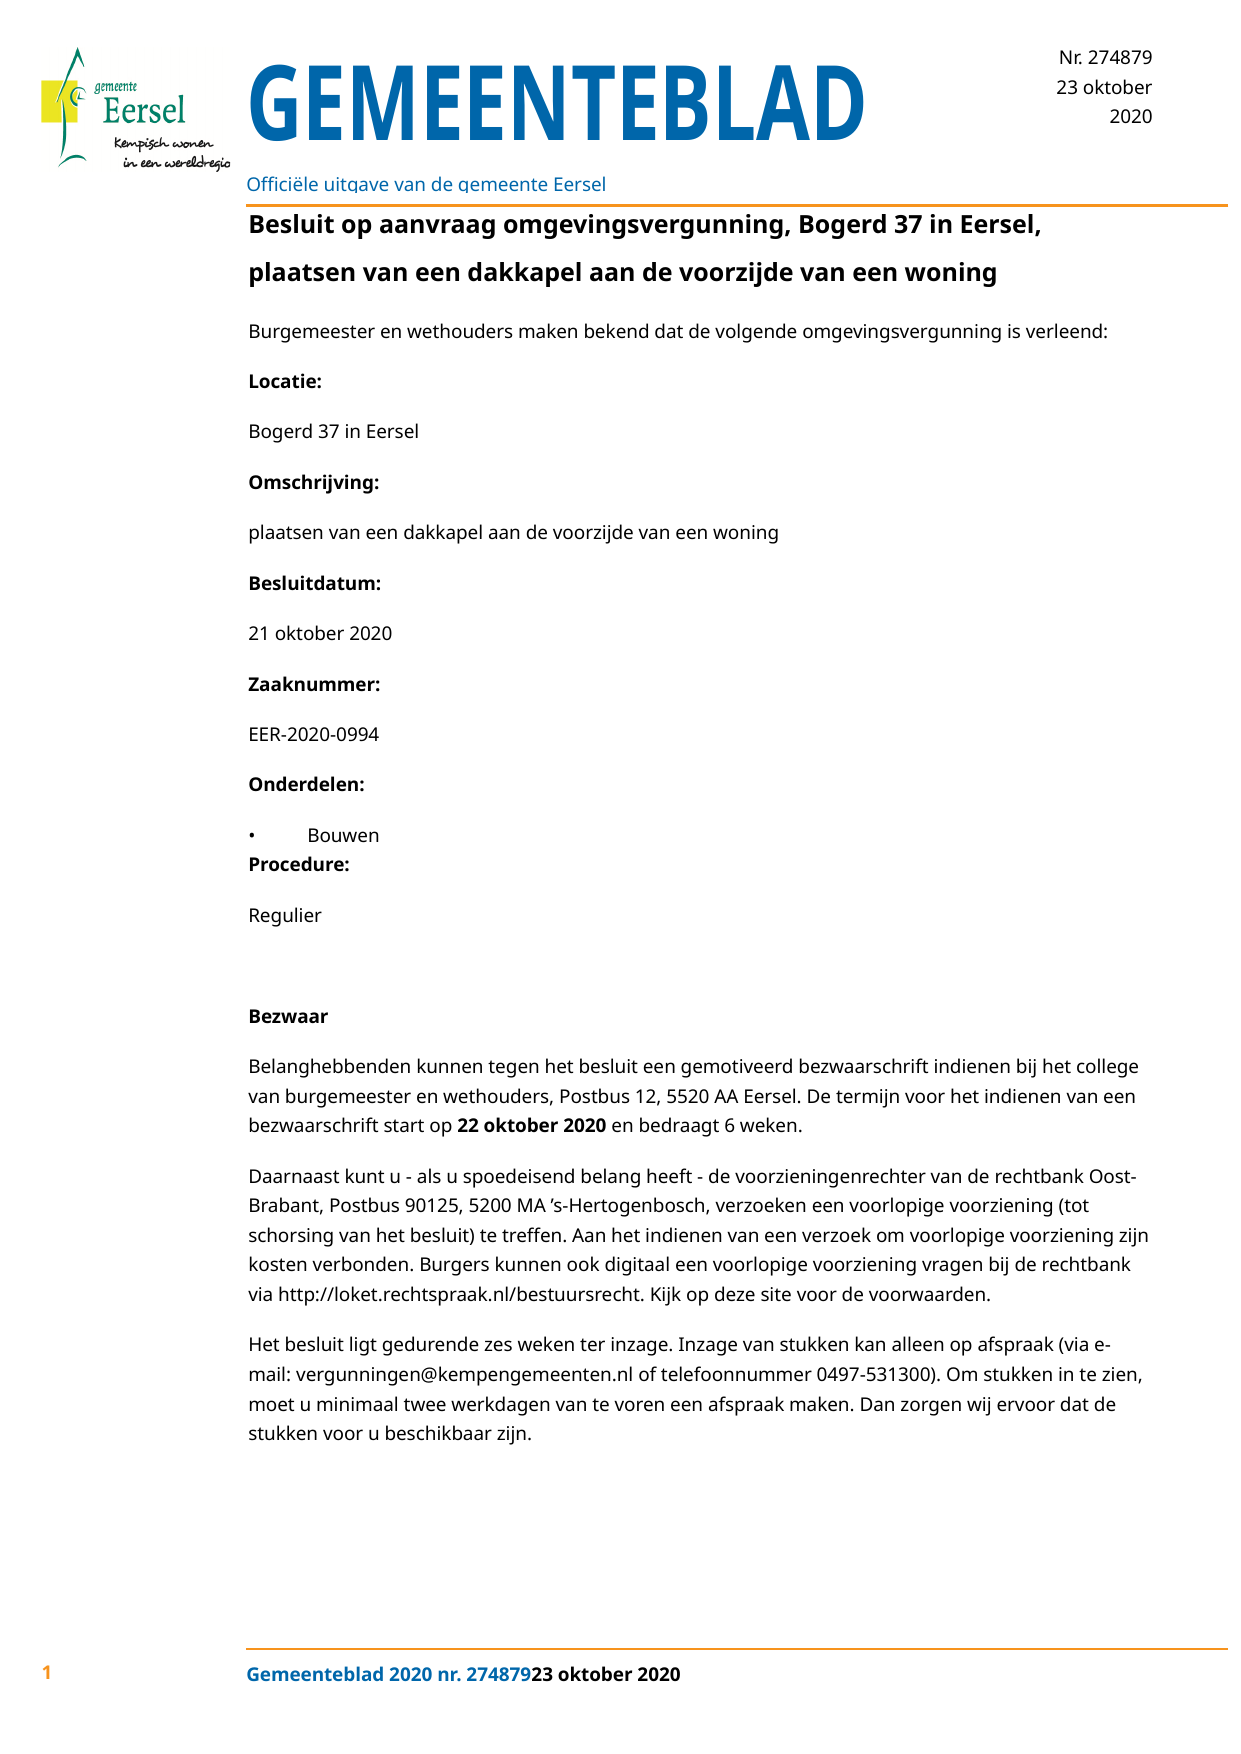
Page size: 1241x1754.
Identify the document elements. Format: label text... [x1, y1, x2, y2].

text Besluit op aanvraag omgevingsvergunning, Bogerd 37 in Eersel, plaatsen van een dakkapel aan de voorzijde van een woning [248, 207, 1152, 288]
text 21 oktober 2020 [248, 620, 1152, 646]
text Locatie: [248, 368, 1152, 394]
text Belanghebbenden kunnen tegen het besluit een gemotiveerd bezwaarschrift indienen bij het college van burgemeester en wethouders, Postbus 12, 5520 AA Eersel. De termijn voor het indienen van een bezwaarschrift start op 22 oktober 2020 en bedraagt 6 weken. [248, 1053, 1152, 1138]
text plaatsen van een dakkapel aan de voorzijde van een woning [248, 519, 1152, 545]
text Procedure: [248, 852, 1152, 877]
text Burgemeester en wethouders maken bekend dat de volgende omgevingsvergunning is verleend: [248, 318, 1152, 344]
text Bogerd 37 in Eersel [248, 419, 1152, 444]
list Bouwen [248, 822, 1152, 848]
text Omschrijving: [248, 469, 1152, 495]
text EER-2020-0994 [248, 721, 1152, 747]
text Het besluit ligt gedurende zes weken ter inzage. Inzage van stukken kan alleen op afspraak (via e-mail: vergunningen@kempengemeenten.nl of telefoonnummer 0497-531300). Om stukken in te zien, moet u minimaal twee werkdagen van te voren een afspraak maken. Dan zorgen wij ervoor dat de stukken voor u beschikbaar zijn. [248, 1332, 1152, 1446]
text Daarnaast kunt u - als u spoedeisend belang heeft - de voorzieningenrechter van de rechtbank Oost-Brabant, Postbus 90125, 5200 MA ’s-Hertogenbosch, verzoeken een voorlopige voorziening (tot schorsing van het besluit) te treffen. Aan het indienen van een verzoek om voorlopige voorziening zijn kosten verbonden. Burgers kunnen ook digitaal een voorlopige voorziening vragen bij de rechtbank via http://loket.rechtspraak.nl/bestuursrecht. Kijk op deze site voor de voorwaarden. [248, 1163, 1152, 1307]
text Bezwaar [248, 1003, 1152, 1029]
text Regulier [248, 902, 1152, 928]
text Besluitdatum: [248, 570, 1152, 596]
text Zaaknummer: [248, 671, 1152, 697]
picture [41, 47, 231, 172]
text Onderdelen: [248, 772, 1152, 797]
